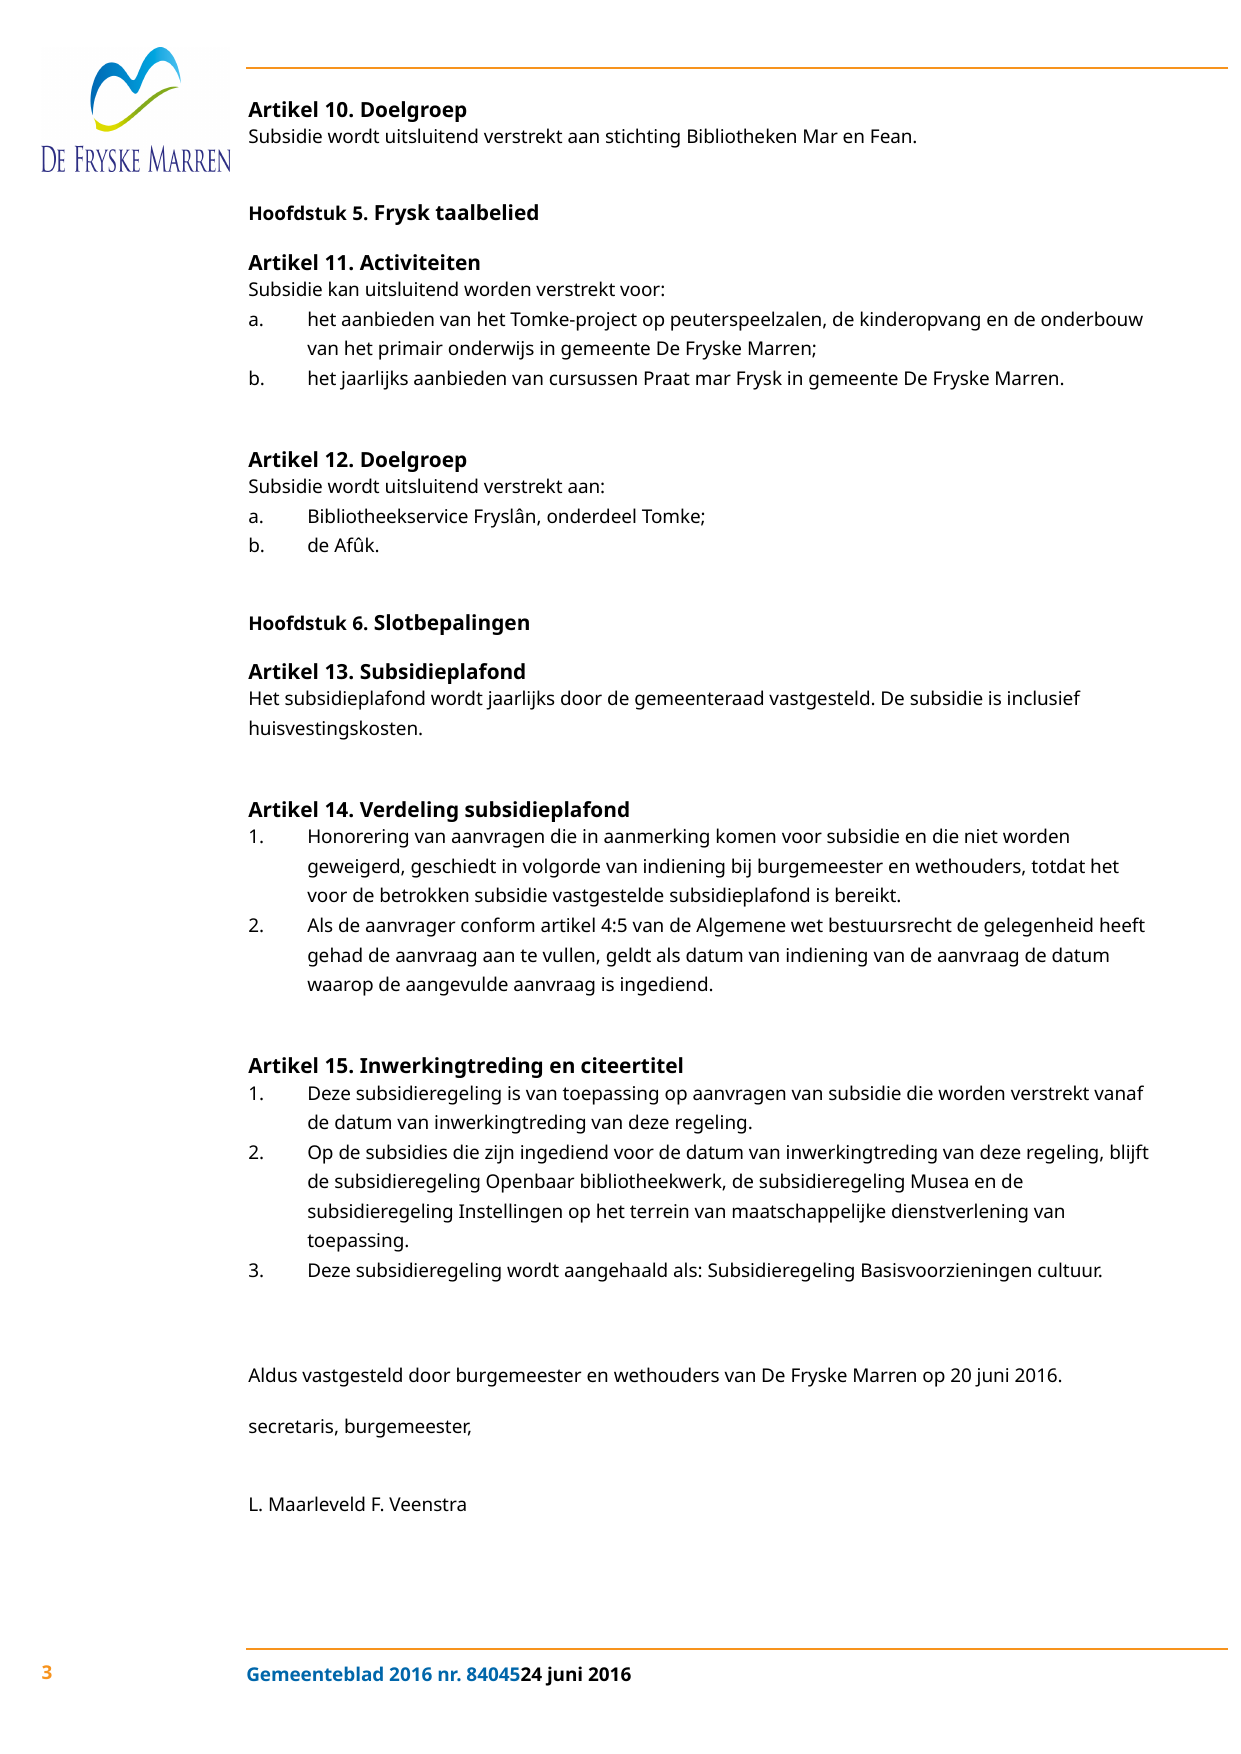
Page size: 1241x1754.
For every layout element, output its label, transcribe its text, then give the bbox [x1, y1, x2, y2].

text Artikel 12. Doelgroep [248, 445, 1152, 473]
list Op de subsidies die zijn ingediend voor de datum van inwerkingtreding van deze regeling, blijft de subsidieregeling Openbaar bibliotheekwerk, de subsidieregeling Musea en de subsidieregeling Instellingen op het terrein van maatschappelijke dienstverlening van toepassing. [248, 1139, 1152, 1253]
list Deze subsidieregeling is van toepassing op aanvragen van subsidie die worden verstrekt vanaf de datum van inwerkingtreding van deze regeling. [248, 1080, 1152, 1135]
text Subsidie wordt uitsluitend verstrekt aan: [248, 473, 1152, 499]
text Artikel 11. Activiteiten [248, 248, 1152, 276]
text Artikel 10. Doelgroep [248, 95, 1152, 123]
list de Afûk. [248, 532, 1152, 558]
text Subsidie wordt uitsluitend verstrekt aan stichting Bibliotheken Mar en Fean. [248, 123, 1152, 149]
text Hoofdstuk 5. Frysk taalbelied [248, 198, 1152, 227]
text Aldus vastgesteld door burgemeester en wethouders van De Fryske Marren op 20 juni 2016. [248, 1362, 1152, 1388]
text Hoofdstuk 6. Slotbepalingen [248, 608, 1152, 636]
list Bibliotheekservice Fryslân, onderdeel Tomke; [248, 503, 1152, 529]
text Artikel 13. Subsidieplafond [248, 657, 1152, 685]
text L. Maarleveld F. Veenstra [248, 1491, 1152, 1516]
text secretaris, burgemeester, [248, 1413, 1152, 1439]
list het aanbieden van het Tomke-project op peuterspeelzalen, de kinderopvang en de onderbouw van het primair onderwijs in gemeente De Fryske Marren; [248, 306, 1152, 361]
list Als de aanvrager conform artikel 4:5 van de Algemene wet bestuursrecht de gelegenheid heeft gehad de aanvraag aan te vullen, geldt als datum van indiening van de aanvraag de datum waarop de aangevulde aanvraag is ingediend. [248, 912, 1152, 997]
text Het subsidieplafond wordt jaarlijks door de gemeenteraad vastgesteld. De subsidie is inclusief huisvestingskosten. [248, 685, 1152, 741]
text Subsidie kan uitsluitend worden verstrekt voor: [248, 276, 1152, 302]
text Artikel 14. Verdeling subsidieplafond [248, 795, 1152, 823]
text Artikel 15. Inwerkingtreding en citeertitel [248, 1051, 1152, 1080]
list het jaarlijks aanbieden van cursussen Praat mar Frysk in gemeente De Fryske Marren. [248, 365, 1152, 391]
list Deze subsidieregeling wordt aangehaald als: Subsidieregeling Basisvoorzieningen cultuur. [248, 1257, 1152, 1283]
picture [41, 47, 231, 172]
list Honorering van aanvragen die in aanmerking komen voor subsidie en die niet worden geweigerd, geschiedt in volgorde van indiening bij burgemeester en wethouders, totdat het voor de betrokken subsidie vastgestelde subsidieplafond is bereikt. [248, 823, 1152, 908]
